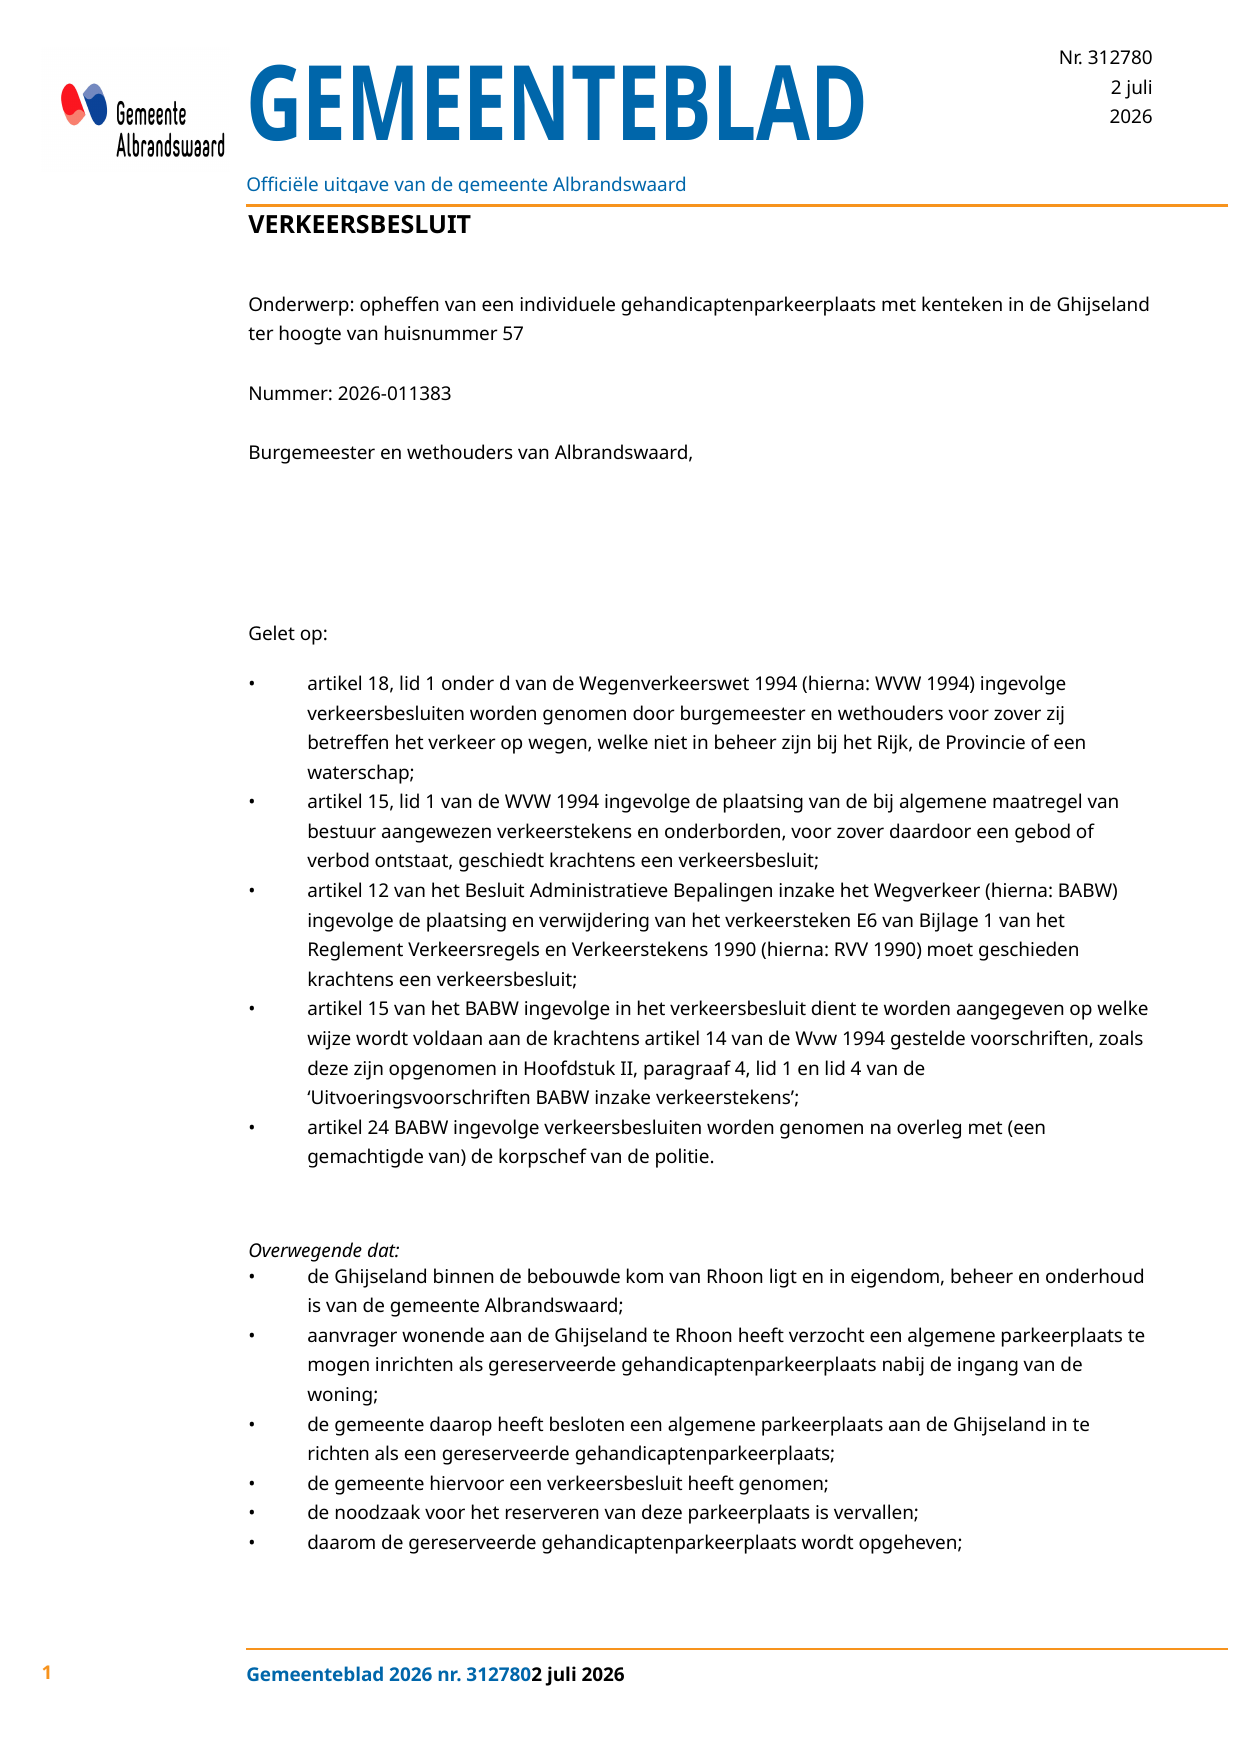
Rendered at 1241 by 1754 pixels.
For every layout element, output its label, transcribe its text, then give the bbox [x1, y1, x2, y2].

text VERKEERSBESLUIT [248, 207, 1152, 241]
text Onderwerp: opheffen van een individuele gehandicaptenparkeerplaats met kenteken in de Ghijseland ter hoogte van huisnummer 57 [248, 291, 1152, 346]
text Burgemeester en wethouders van Albrandswaard, [248, 439, 1152, 465]
text Gelet op: [248, 620, 1152, 646]
list artikel 15 van het BABW ingevolge in het verkeersbesluit dient te worden aangegeven op welke wijze wordt voldaan aan de krachtens artikel 14 van de Wvw 1994 gestelde voorschriften, zoals deze zijn opgenomen in Hoofdstuk II, paragraaf 4, lid 1 en lid 4 van de ‘Uitvoeringsvoorschriften BABW inzake verkeerstekens’; [248, 996, 1152, 1110]
picture [41, 47, 231, 172]
list daarom de gereserveerde gehandicaptenparkeerplaats wordt opgeheven; [248, 1529, 1152, 1555]
list artikel 18, lid 1 onder d van de Wegenverkeerswet 1994 (hierna: WVW 1994) ingevolge verkeersbesluiten worden genomen door burgemeester en wethouders voor zover zij betreffen het verkeer op wegen, welke niet in beheer zijn bij het Rijk, de Provincie of een waterschap; [248, 670, 1152, 785]
list de noodzaak voor het reserveren van deze parkeerplaats is vervallen; [248, 1499, 1152, 1525]
list aanvrager wonende aan de Ghijseland te Rhoon heeft verzocht een algemene parkeerplaats te mogen inrichten als gereserveerde gehandicaptenparkeerplaats nabij de ingang van de woning; [248, 1322, 1152, 1407]
list de gemeente hiervoor een verkeersbesluit heeft genomen; [248, 1470, 1152, 1496]
text Overwegende dat: [248, 1237, 1152, 1263]
list de Ghijseland binnen de bebouwde kom van Rhoon ligt en in eigendom, beheer en onderhoud is van de gemeente Albrandswaard; [248, 1263, 1152, 1318]
text Nummer: 2026-011383 [248, 380, 1152, 406]
list artikel 12 van het Besluit Administratieve Bepalingen inzake het Wegverkeer (hierna: BABW) ingevolge de plaatsing en verwijdering van het verkeersteken E6 van Bijlage 1 van het Reglement Verkeersregels en Verkeerstekens 1990 (hierna: RVV 1990) moet geschieden krachtens een verkeersbesluit; [248, 877, 1152, 992]
list artikel 15, lid 1 van de WVW 1994 ingevolge de plaatsing van de bij algemene maatregel van bestuur aangewezen verkeerstekens en onderborden, voor zover daardoor een gebod of verbod ontstaat, geschiedt krachtens een verkeersbesluit; [248, 788, 1152, 873]
list artikel 24 BABW ingevolge verkeersbesluiten worden genomen na overleg met (een gemachtigde van) de korpschef van de politie. [248, 1114, 1152, 1169]
list de gemeente daarop heeft besloten een algemene parkeerplaats aan de Ghijseland in te richten als een gereserveerde gehandicaptenparkeerplaats; [248, 1411, 1152, 1466]
